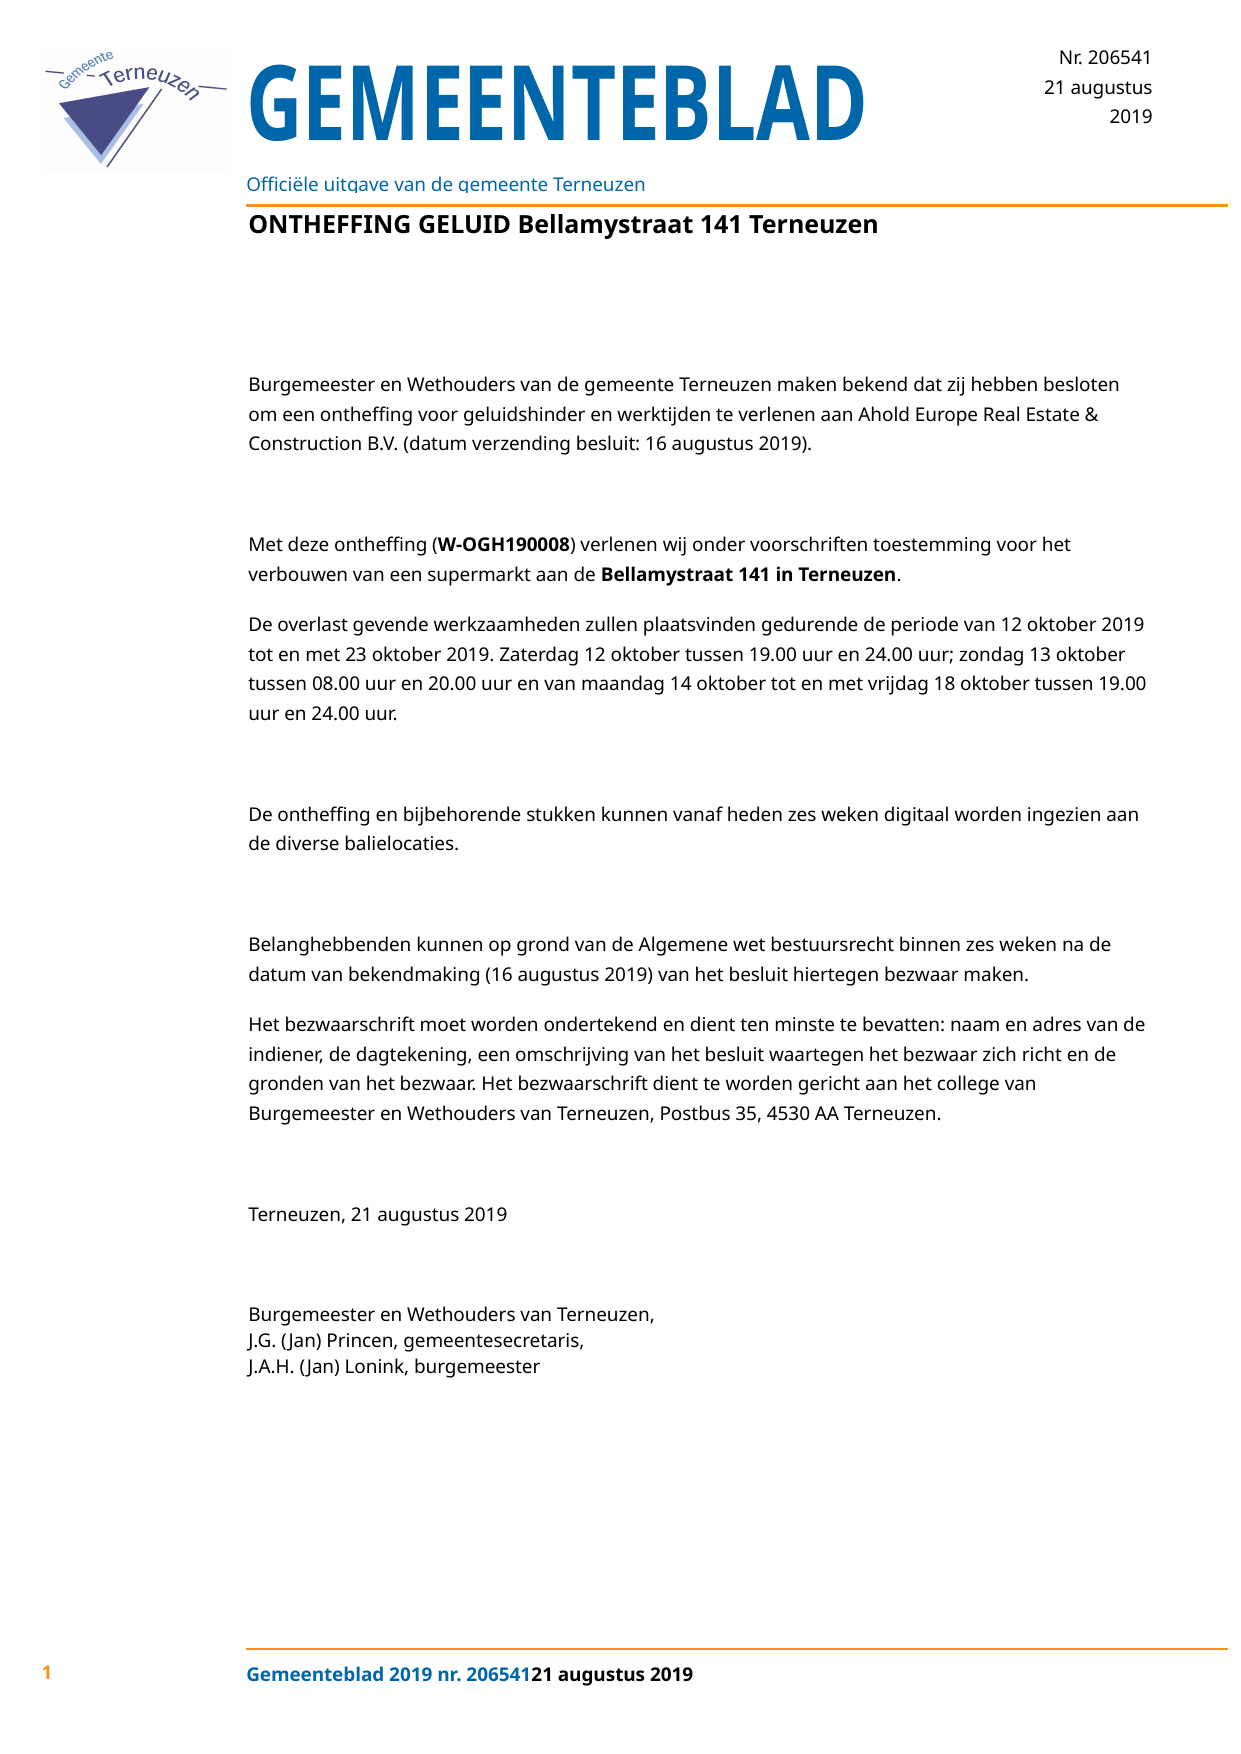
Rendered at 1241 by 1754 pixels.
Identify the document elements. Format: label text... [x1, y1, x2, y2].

picture [41, 47, 231, 172]
text Terneuzen, 21 augustus 2019 [248, 1201, 1152, 1226]
text ONTHEFFING GELUID Bellamystraat 141 Terneuzen [248, 207, 1152, 241]
table_cell J.A.H. (Jan) Lonink, burgemeester [248, 1353, 1152, 1379]
text Het bezwaarschrift moet worden ondertekend en dient ten minste te bevatten: naam en adres van de indiener, de dagtekening, een omschrijving van het besluit waartegen het bezwaar zich richt en de gronden van het bezwaar. Het bezwaarschrift dient te worden gericht aan het college van Burgemeester en Wethouders van Terneuzen, Postbus 35, 4530 AA Terneuzen. [248, 1011, 1152, 1126]
text De ontheffing en bijbehorende stukken kunnen vanaf heden zes weken digitaal worden ingezien aan de diverse balielocaties. [248, 801, 1152, 856]
text Belanghebbenden kunnen op grond van de Algemene wet bestuursrecht binnen zes weken na de datum van bekendmaking (16 augustus 2019) van het besluit hiertegen bezwaar maken. [248, 931, 1152, 986]
table_header Burgemeester en Wethouders van Terneuzen, [248, 1302, 1152, 1327]
table_cell [837, 1328, 1152, 1353]
table_cell J.G. (Jan) Princen, gemeentesecretaris, [248, 1328, 837, 1353]
text Burgemeester en Wethouders van de gemeente Terneuzen maken bekend dat zij hebben besloten om een ontheffing voor geluidshinder en werktijden te verlenen aan Ahold Europe Real Estate & Construction B.V. (datum verzending besluit: 16 augustus 2019). [248, 371, 1152, 456]
text De overlast gevende werkzaamheden zullen plaatsvinden gedurende de periode van 12 oktober 2019 tot en met 23 oktober 2019. Zaterdag 12 oktober tussen 19.00 uur en 24.00 uur; zondag 13 oktober tussen 08.00 uur en 20.00 uur en van maandag 14 oktober tot en met vrijdag 18 oktober tussen 19.00 uur en 24.00 uur. [248, 611, 1152, 726]
text Met deze ontheffing (W-OGH190008) verlenen wij onder voorschriften toestemming voor het verbouwen van een supermarkt aan de Bellamystraat 141 in Terneuzen. [248, 531, 1152, 586]
